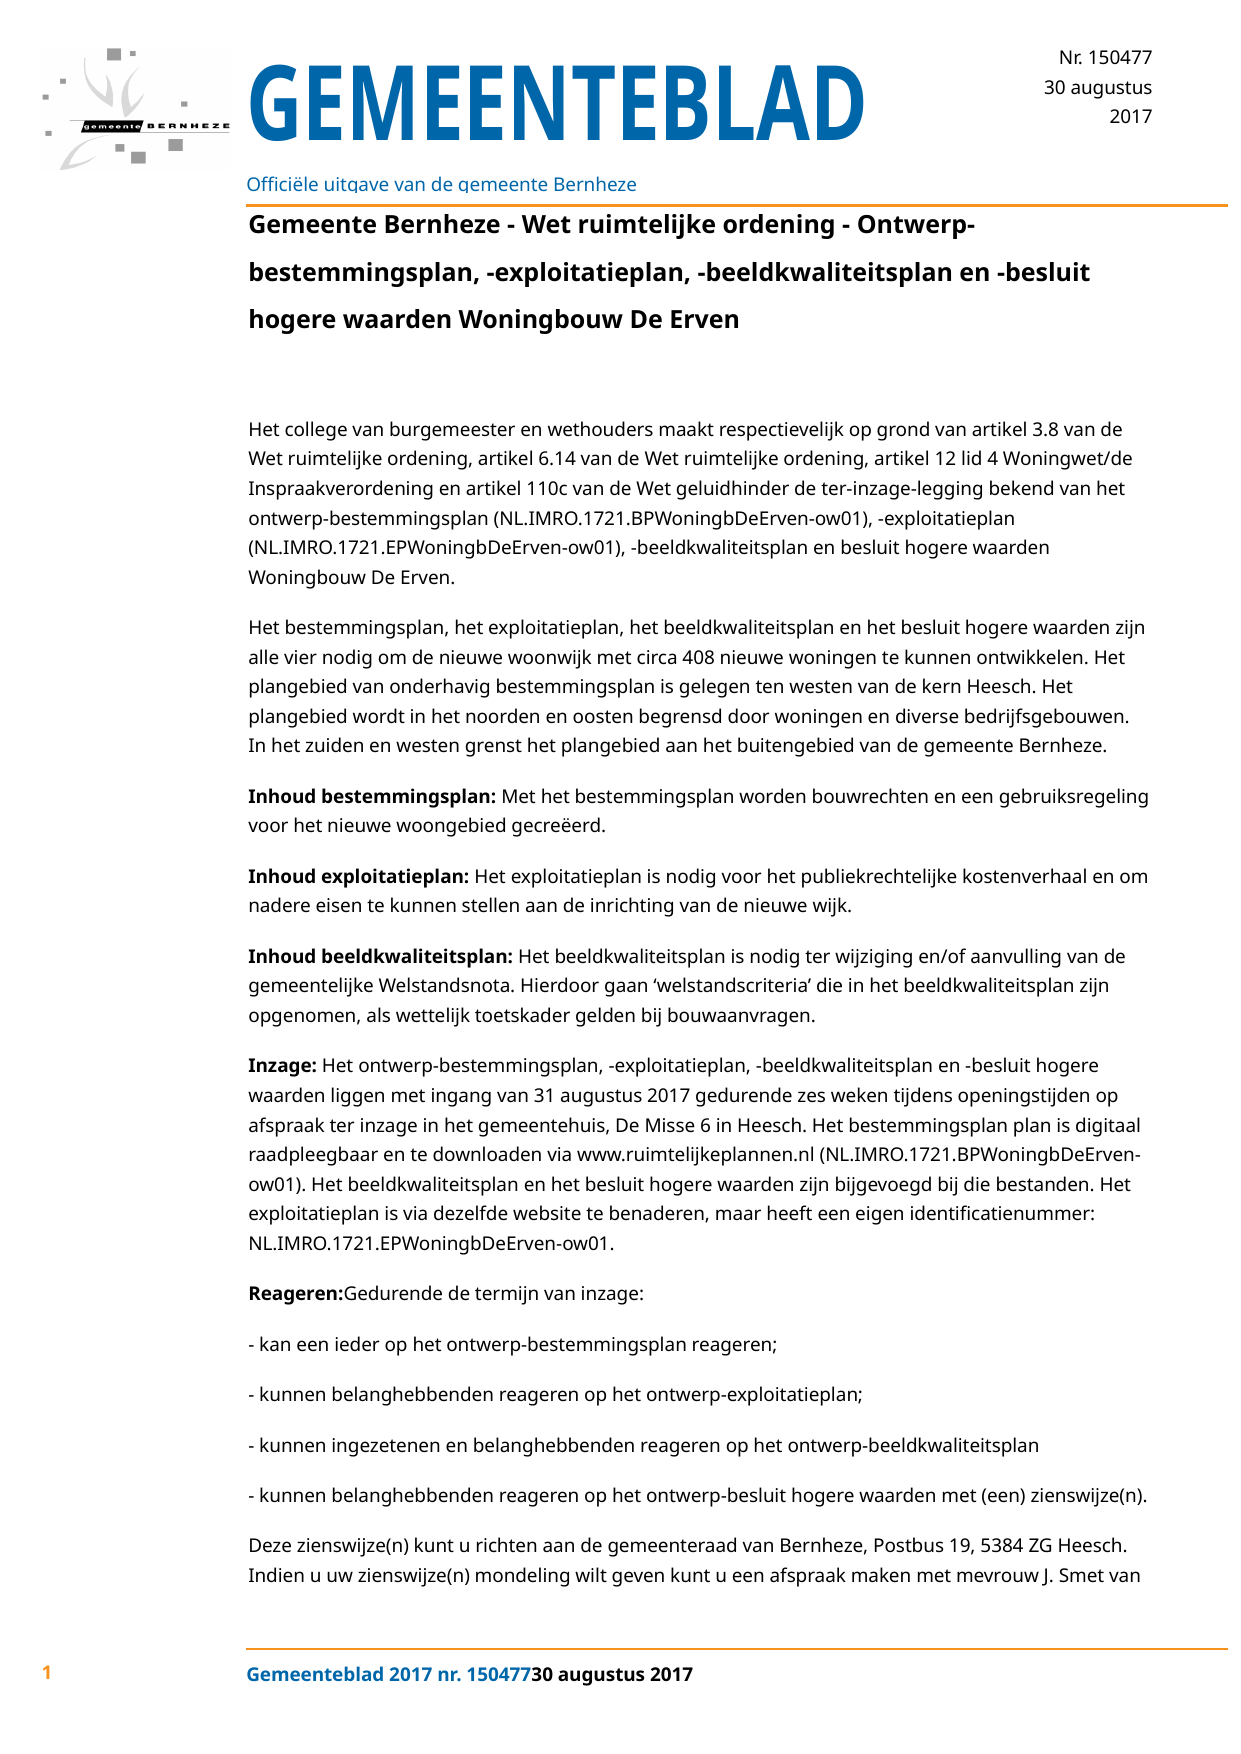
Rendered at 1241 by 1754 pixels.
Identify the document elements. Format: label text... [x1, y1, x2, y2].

text - kunnen belanghebbenden reageren op het ontwerp-exploitatieplan; [248, 1381, 1152, 1407]
text Reageren:Gedurende de termijn van inzage: [248, 1281, 1152, 1306]
text Gemeente Bernheze - Wet ruimtelijke ordening - Ontwerp-bestemmingsplan, -exploitatieplan, -beeldkwaliteitsplan en -besluit hogere waarden Woningbouw De Erven [248, 207, 1152, 336]
text Het college van burgemeester en wethouders maakt respectievelijk op grond van artikel 3.8 van de Wet ruimtelijke ordening, artikel 6.14 van de Wet ruimtelijke ordening, artikel 12 lid 4 Woningwet/de Inspraakverordening en artikel 110c van de Wet geluidhinder de ter-inzage-legging bekend van het ontwerp-bestemmingsplan (NL.IMRO.1721.BPWoningbDeErven-ow01), -exploitatieplan (NL.IMRO.1721.EPWoningbDeErven-ow01), -beeldkwaliteitsplan en besluit hogere waarden Woningbouw De Erven. [248, 416, 1152, 589]
text Inzage: Het ontwerp-bestemmingsplan, -exploitatieplan, -beeldkwaliteitsplan en -besluit hogere waarden liggen met ingang van 31 augustus 2017 gedurende zes weken tijdens openingstijden op afspraak ter inzage in het gemeentehuis, De Misse 6 in Heesch. Het bestemmingsplan plan is digitaal raadpleegbaar en te downloaden via www.ruimtelijkeplannen.nl (NL.IMRO.1721.BPWoningbDeErven-ow01). Het beeldkwaliteitsplan en het besluit hogere waarden zijn bijgevoegd bij die bestanden. Het exploitatieplan is via dezelfde website te benaderen, maar heeft een eigen identificatienummer: NL.IMRO.1721.EPWoningbDeErven-ow01. [248, 1053, 1152, 1256]
text Deze zienswijze(n) kunt u richten aan de gemeenteraad van Bernheze, Postbus 19, 5384 ZG Heesch. Indien u uw zienswijze(n) mondeling wilt geven kunt u een afspraak maken met mevrouw J. Smet van [248, 1533, 1152, 1588]
picture [41, 47, 231, 172]
text Inhoud bestemmingsplan: Met het bestemmingsplan worden bouwrechten en een gebruiksregeling voor het nieuwe woongebied gecreëerd. [248, 783, 1152, 838]
text - kunnen belanghebbenden reageren op het ontwerp-besluit hogere waarden met (een) zienswijze(n). [248, 1482, 1152, 1508]
text - kan een ieder op het ontwerp-bestemmingsplan reageren; [248, 1331, 1152, 1357]
text Inhoud beeldkwaliteitsplan: Het beeldkwaliteitsplan is nodig ter wijziging en/of aanvulling van de gemeentelijke Welstandsnota. Hierdoor gaan ‘welstandscriteria’ die in het beeldkwaliteitsplan zijn opgenomen, als wettelijk toetskader gelden bij bouwaanvragen. [248, 943, 1152, 1028]
text - kunnen ingezetenen en belanghebbenden reageren op het ontwerp-beeldkwaliteitsplan [248, 1432, 1152, 1457]
text Inhoud exploitatieplan: Het exploitatieplan is nodig voor het publiekrechtelijke kostenverhaal en om nadere eisen te kunnen stellen aan de inrichting van de nieuwe wijk. [248, 863, 1152, 918]
text Het bestemmingsplan, het exploitatieplan, het beeldkwaliteitsplan en het besluit hogere waarden zijn alle vier nodig om de nieuwe woonwijk met circa 408 nieuwe woningen te kunnen ontwikkelen. Het plangebied van onderhavig bestemmingsplan is gelegen ten westen van de kern Heesch. Het plangebied wordt in het noorden en oosten begrensd door woningen en diverse bedrijfsgebouwen. In het zuiden en westen grenst het plangebied aan het buitengebied van de gemeente Bernheze. [248, 614, 1152, 758]
